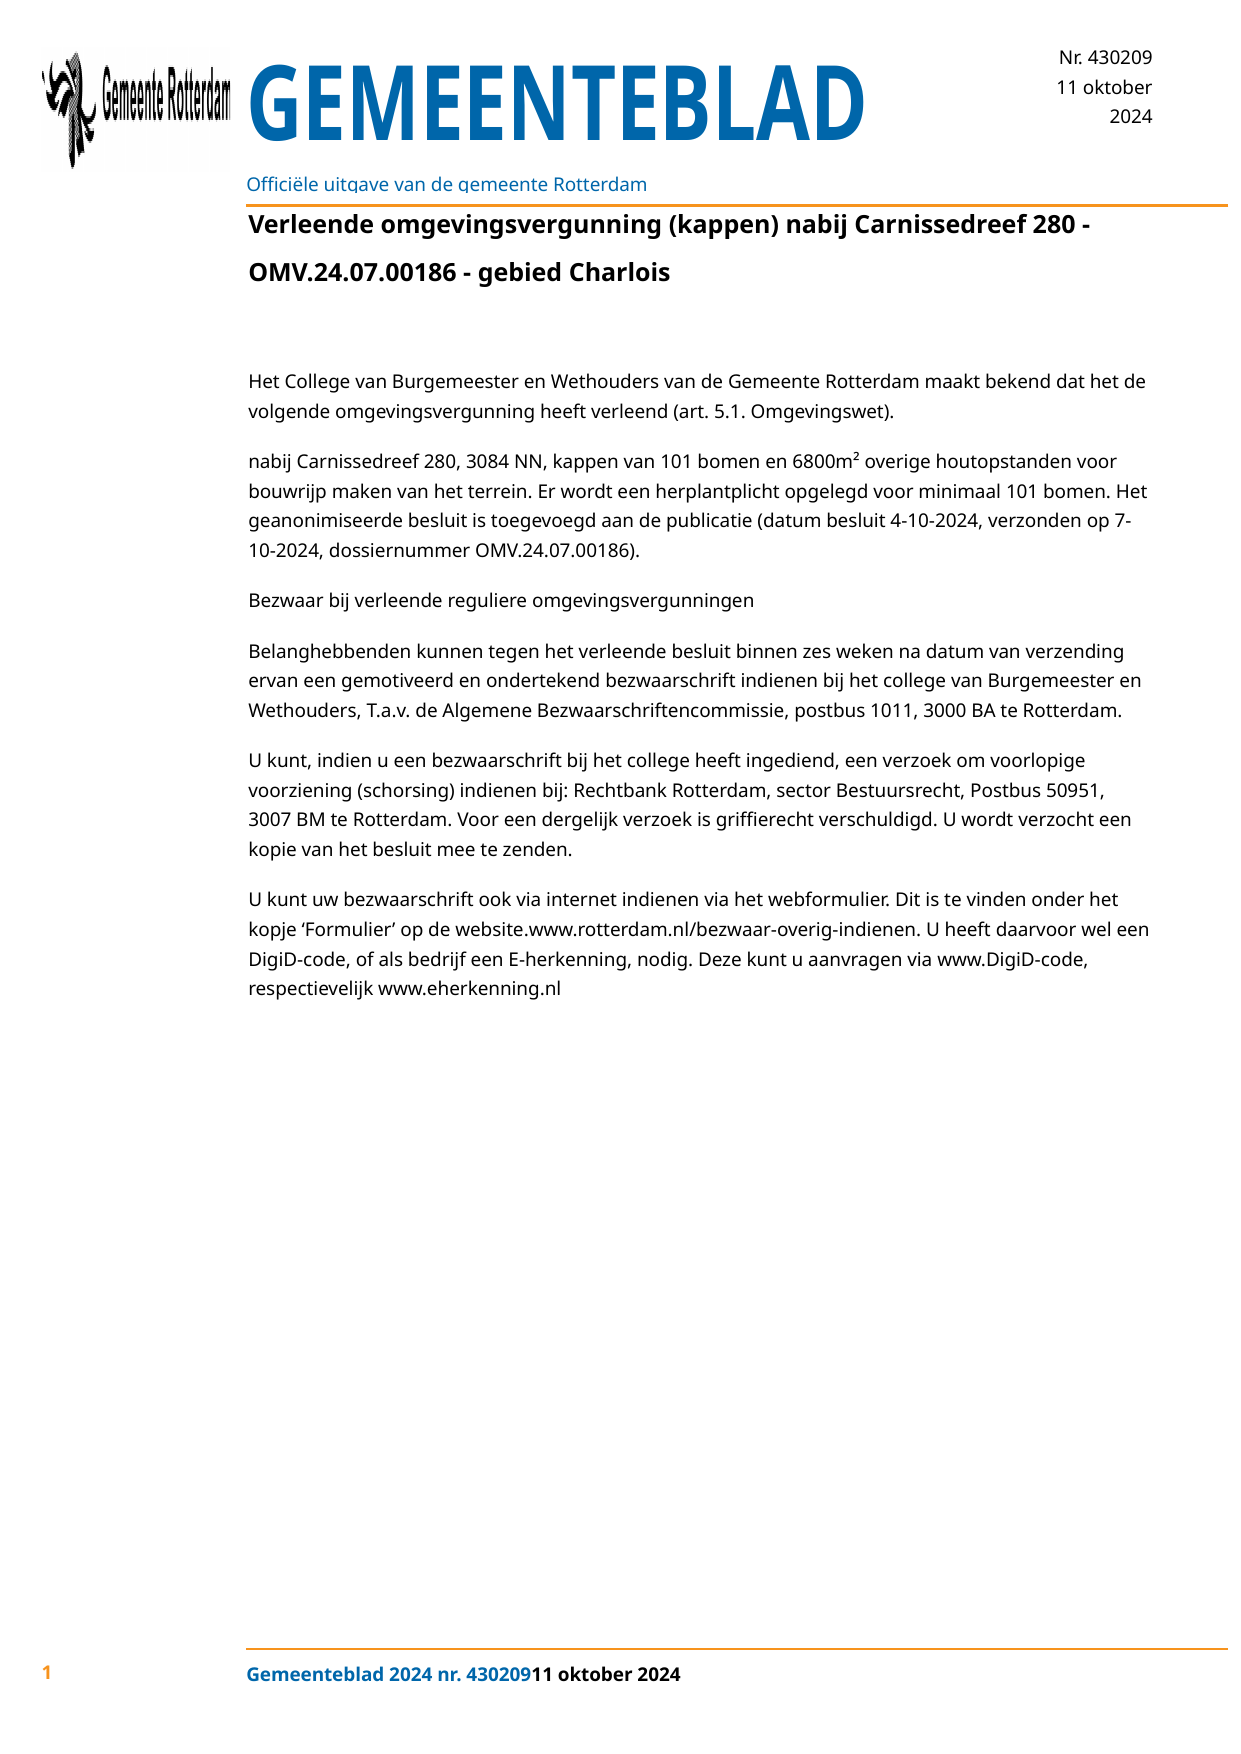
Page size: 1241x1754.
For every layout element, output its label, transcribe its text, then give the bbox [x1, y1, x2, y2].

text Bezwaar bij verleende reguliere omgevingsvergunningen [248, 587, 1152, 613]
text Het College van Burgemeester en Wethouders van de Gemeente Rotterdam maakt bekend dat het de volgende omgevingsvergunning heeft verleend (art. 5.1. Omgevingswet). [248, 368, 1152, 424]
text U kunt, indien u een bezwaarschrift bij het college heeft ingediend, een verzoek om voorlopige voorziening (schorsing) indienen bij: Rechtbank Rotterdam, sector Bestuursrecht, Postbus 50951, 3007 BM te Rotterdam. Voor een dergelijk verzoek is griffierecht verschuldigd. U wordt verzocht een kopie van het besluit mee te zenden. [248, 747, 1152, 862]
text Verleende omgevingsvergunning (kappen) nabij Carnissedreef 280 - OMV.24.07.00186 - gebied Charlois [248, 207, 1152, 288]
picture [41, 47, 231, 172]
text nabij Carnissedreef 280, 3084 NN, kappen van 101 bomen en 6800m² overige houtopstanden voor bouwrijp maken van het terrein. Er wordt een herplantplicht opgelegd voor minimaal 101 bomen. Het geanonimiseerde besluit is toegevoegd aan de publicatie (datum besluit 4-10-2024, verzonden op 7-10-2024, dossiernummer OMV.24.07.00186). [248, 448, 1152, 563]
text Belanghebbenden kunnen tegen het verleende besluit binnen zes weken na datum van verzending ervan een gemotiveerd en ondertekend bezwaarschrift indienen bij het college van Burgemeester en Wethouders, T.a.v. de Algemene Bezwaarschriftencommissie, postbus 1011, 3000 BA te Rotterdam. [248, 638, 1152, 723]
text U kunt uw bezwaarschrift ook via internet indienen via het webformulier. Dit is te vinden onder het kopje ‘Formulier’ op de website.www.rotterdam.nl/bezwaar-overig-indienen. U heeft daarvoor wel een DigiD-code, of als bedrijf een E-herkenning, nodig. Deze kunt u aanvragen via www.DigiD-code, respectievelijk www.eherkenning.nl [248, 887, 1152, 1001]
